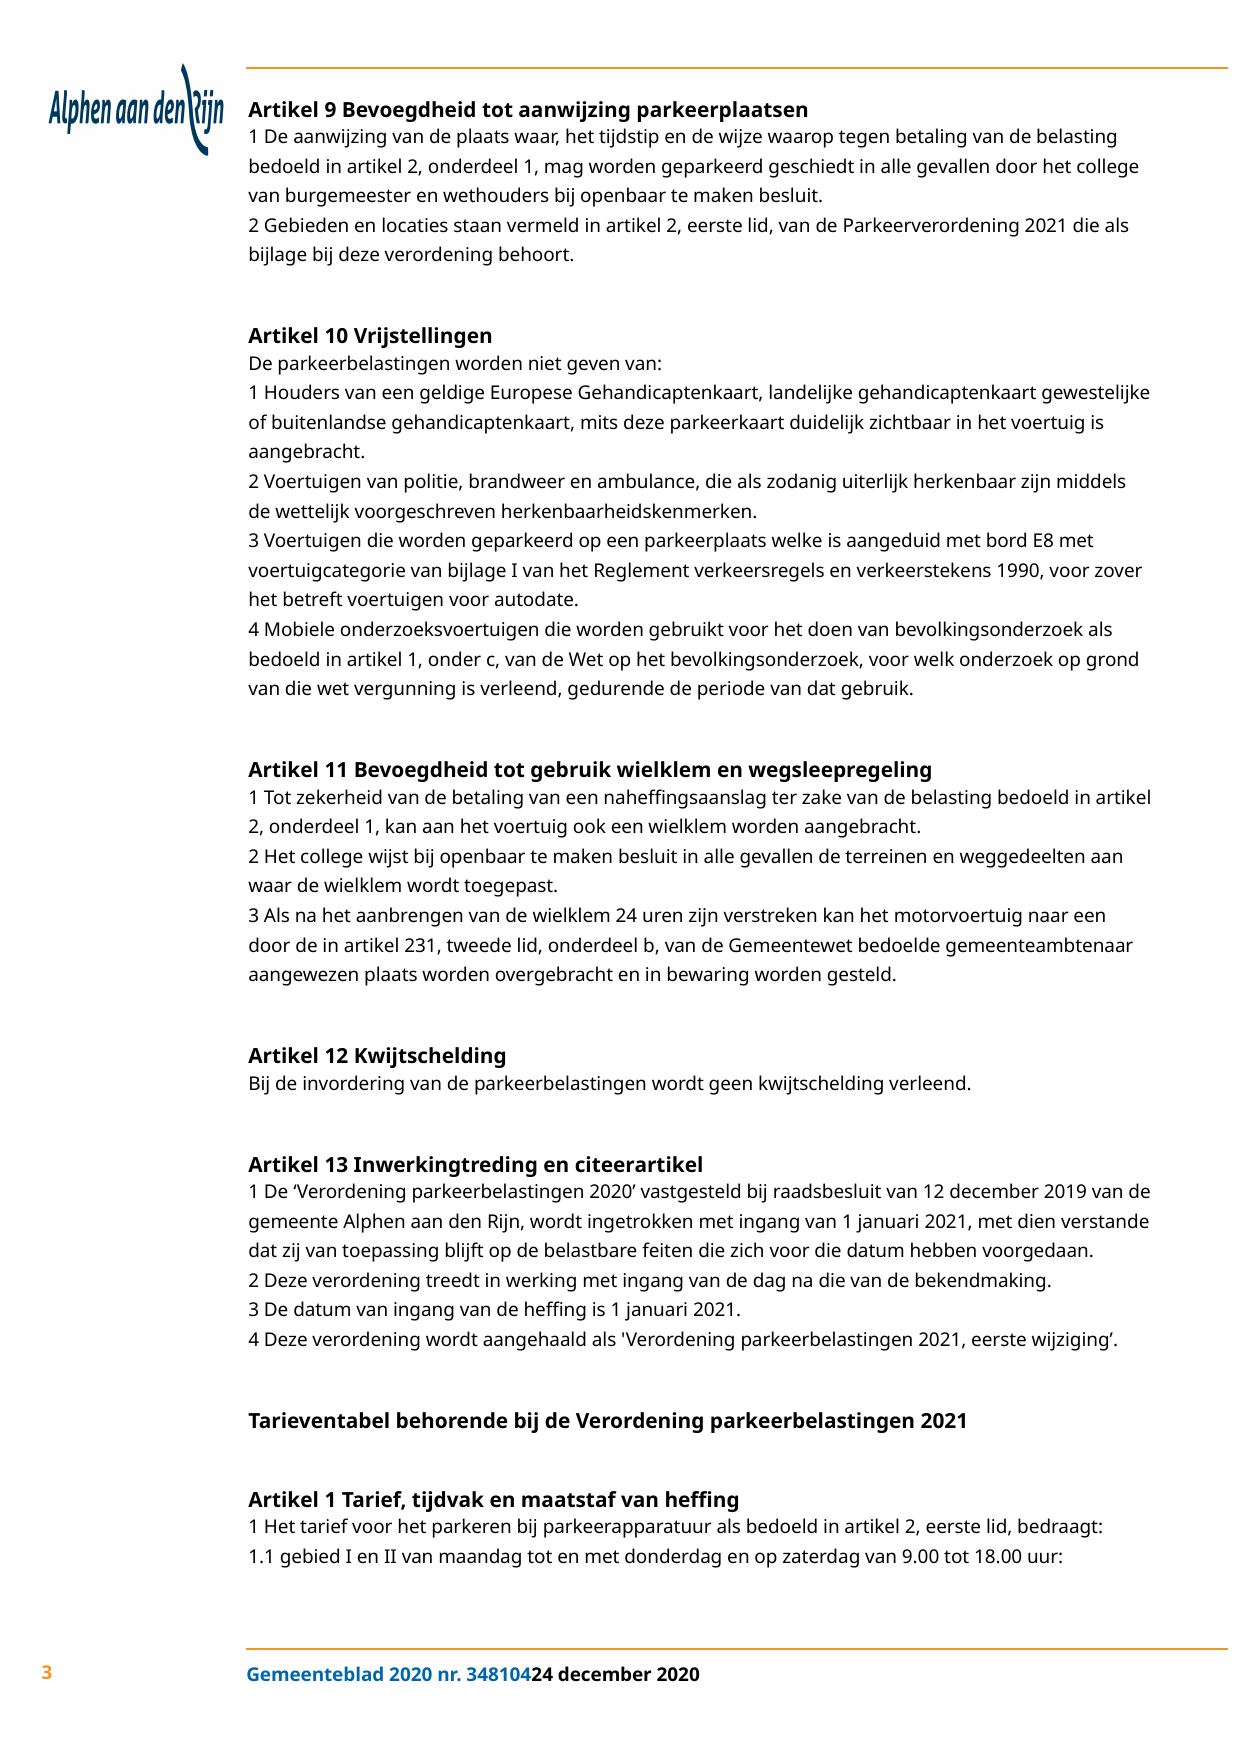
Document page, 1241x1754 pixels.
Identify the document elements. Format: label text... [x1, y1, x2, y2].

text 2 Het college wijst bij openbaar te maken besluit in alle gevallen de terreinen en weggedeelten aan waar de wielklem wordt toegepast. [248, 843, 1152, 898]
text De parkeerbelastingen worden niet geven van: [248, 350, 1152, 376]
text Artikel 1 Tarief, tijdvak en maatstaf van heffing [248, 1485, 1152, 1513]
text 1 Het tarief voor het parkeren bij parkeerapparatuur als bedoeld in artikel 2, eerste lid, bedraagt: [248, 1513, 1152, 1539]
text 2 Gebieden en locaties staan vermeld in artikel 2, eerste lid, van de Parkeerverordening 2021 die als bijlage bij deze verordening behoort. [248, 212, 1152, 267]
text 1.1 gebied I en II van maandag tot en met donderdag en op zaterdag van 9.00 tot 18.00 uur: [248, 1543, 1152, 1569]
text 4 Mobiele onderzoeksvoertuigen die worden gebruikt voor het doen van bevolkingsonderzoek als bedoeld in artikel 1, onder c, van de Wet op het bevolkingsonderzoek, voor welk onderzoek op grond van die wet vergunning is verleend, gedurende de periode van dat gebruik. [248, 616, 1152, 701]
picture [41, 47, 231, 172]
text 1 Tot zekerheid van de betaling van een naheffingsaanslag ter zake van de belasting bedoeld in artikel 2, onderdeel 1, kan aan het voertuig ook een wielklem worden aangebracht. [248, 784, 1152, 839]
text Artikel 11 Bevoegdheid tot gebruik wielklem en wegsleepregeling [248, 755, 1152, 784]
text Artikel 10 Vrijstellingen [248, 322, 1152, 350]
text 1 De ‘Verordening parkeerbelastingen 2020’ vastgesteld bij raadsbesluit van 12 december 2019 van de gemeente Alphen aan den Rijn, wordt ingetrokken met ingang van 1 januari 2021, met dien verstande dat zij van toepassing blijft op de belastbare feiten die zich voor die datum hebben voorgedaan. [248, 1178, 1152, 1263]
text Artikel 9 Bevoegdheid tot aanwijzing parkeerplaatsen [248, 95, 1152, 123]
text 2 Deze verordening treedt in werking met ingang van de dag na die van de bekendmaking. [248, 1267, 1152, 1293]
text 3 Als na het aanbrengen van de wielklem 24 uren zijn verstreken kan het motorvoertuig naar een door de in artikel 231, tweede lid, onderdeel b, van de Gemeentewet bedoelde gemeenteambtenaar aangewezen plaats worden overgebracht en in bewaring worden gesteld. [248, 902, 1152, 987]
text 2 Voertuigen van politie, brandweer en ambulance, die als zodanig uiterlijk herkenbaar zijn middels de wettelijk voorgeschreven herkenbaarheidskenmerken. [248, 468, 1152, 524]
text Tarieventabel behorende bij de Verordening parkeerbelastingen 2021 [248, 1406, 1152, 1434]
text Artikel 12 Kwijtschelding [248, 1041, 1152, 1070]
text 3 Voertuigen die worden geparkeerd op een parkeerplaats welke is aangeduid met bord E8 met voertuigcategorie van bijlage I van het Reglement verkeersregels en verkeerstekens 1990, voor zover het betreft voertuigen voor autodate. [248, 527, 1152, 612]
text Artikel 13 Inwerkingtreding en citeerartikel [248, 1150, 1152, 1178]
text 1 De aanwijzing van de plaats waar, het tijdstip en de wijze waarop tegen betaling van de belasting bedoeld in artikel 2, onderdeel 1, mag worden geparkeerd geschiedt in alle gevallen door het college van burgemeester en wethouders bij openbaar te maken besluit. [248, 123, 1152, 208]
text 3 De datum van ingang van de heffing is 1 januari 2021. [248, 1297, 1152, 1322]
text Bij de invordering van de parkeerbelastingen wordt geen kwijtschelding verleend. [248, 1070, 1152, 1096]
text 4 Deze verordening wordt aangehaald als 'Verordening parkeerbelastingen 2021, eerste wijziging’. [248, 1326, 1152, 1352]
text 1 Houders van een geldige Europese Gehandicaptenkaart, landelijke gehandicaptenkaart gewestelijke of buitenlandse gehandicaptenkaart, mits deze parkeerkaart duidelijk zichtbaar in het voertuig is aangebracht. [248, 379, 1152, 464]
